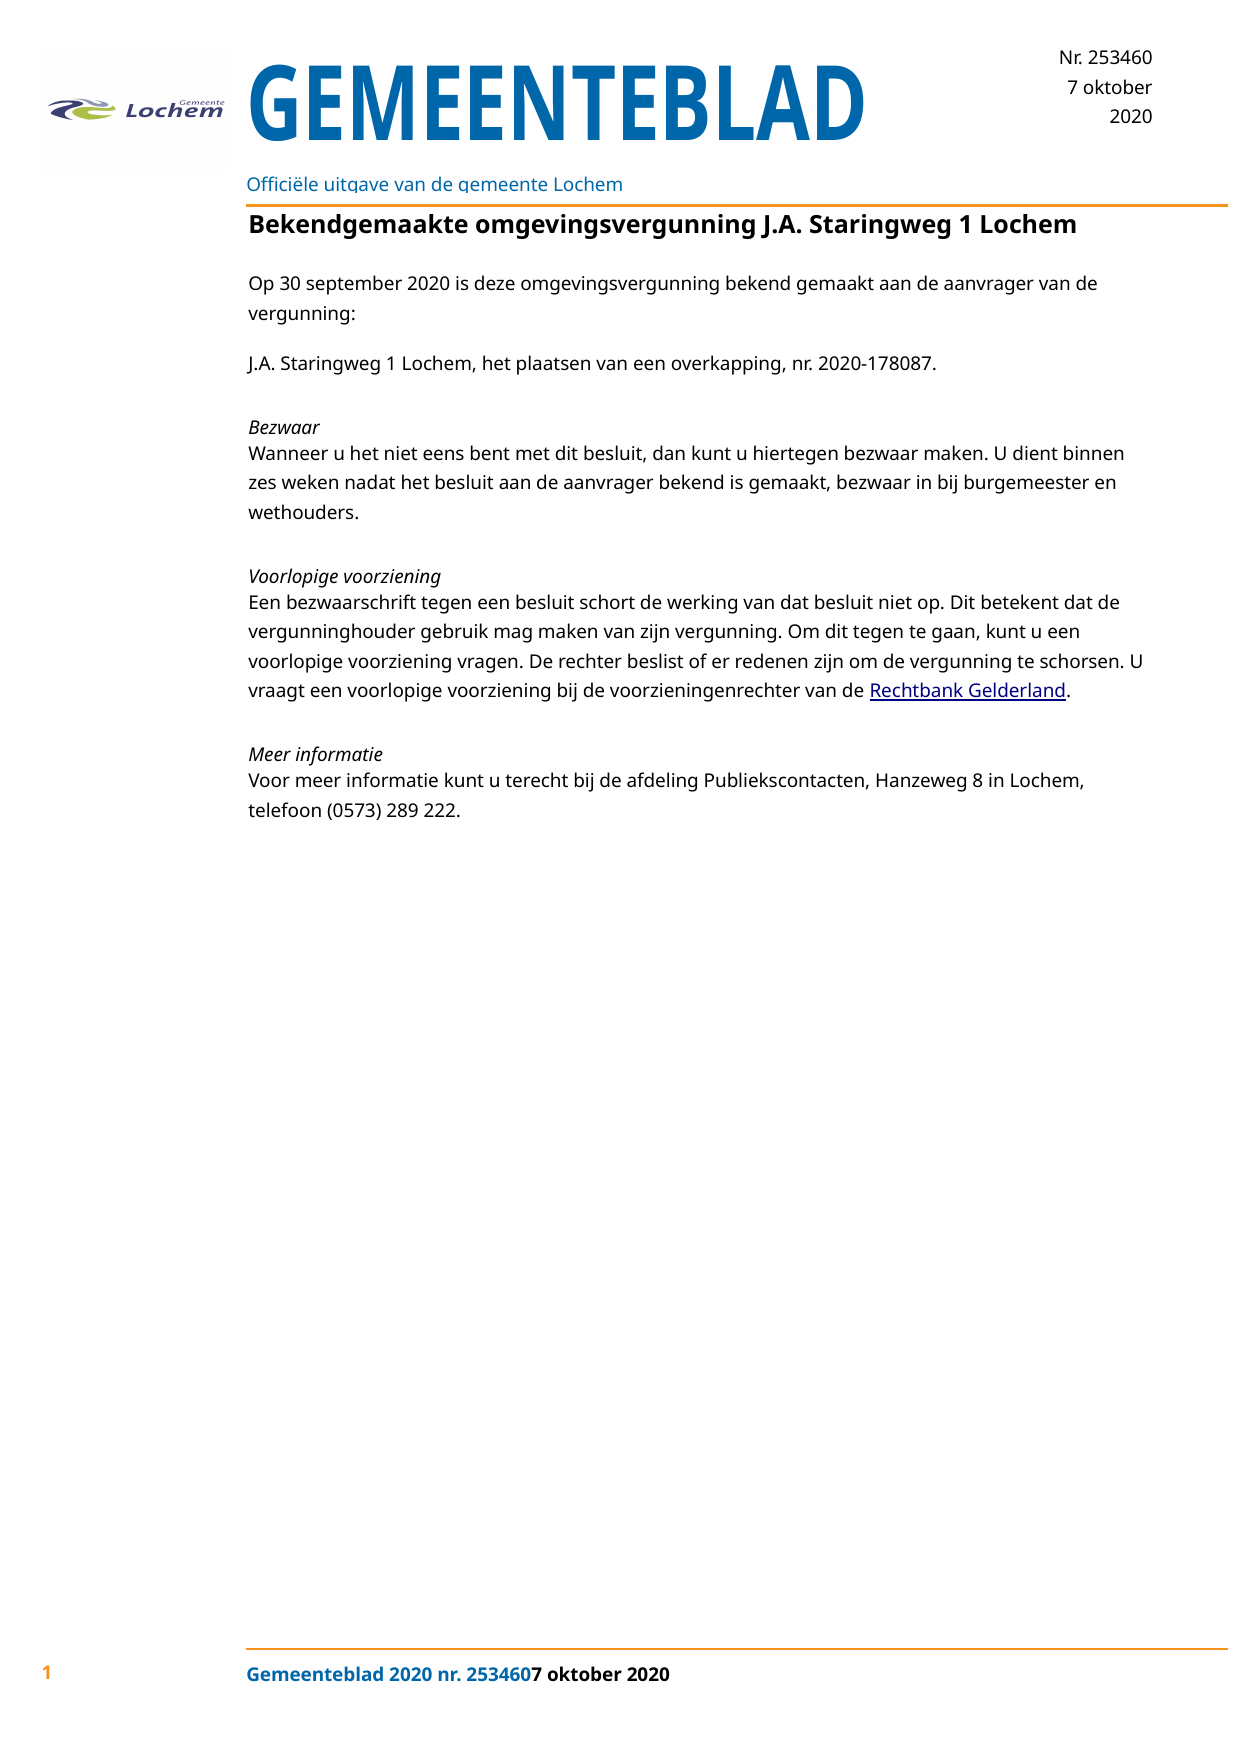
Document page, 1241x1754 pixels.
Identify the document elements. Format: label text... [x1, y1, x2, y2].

text J.A. Staringweg 1 Lochem, het plaatsen van een overkapping, nr. 2020-178087. [248, 350, 1152, 376]
text Een bezwaarschrift tegen een besluit schort de werking van dat besluit niet op. Dit betekent dat de vergunninghouder gebruik mag maken van zijn vergunning. Om dit tegen te gaan, kunt u een voorlopige voorziening vragen. De rechter beslist of er redenen zijn om de vergunning te schorsen. U vraagt een voorlopige voorziening bij de voorzieningenrechter van de Rechtbank Gelderland. [248, 589, 1152, 703]
text Bekendgemaakte omgevingsvergunning J.A. Staringweg 1 Lochem [248, 207, 1152, 241]
text Bezwaar [248, 414, 1152, 440]
text Meer informatie [248, 742, 1152, 767]
text Voorlopige voorziening [248, 563, 1152, 589]
text Op 30 september 2020 is deze omgevingsvergunning bekend gemaakt aan de aanvrager van de vergunning: [248, 270, 1152, 326]
text Voor meer informatie kunt u terecht bij de afdeling Publiekscontacten, Hanzeweg 8 in Lochem, telefoon (0573) 289 222. [248, 767, 1152, 823]
picture [41, 47, 231, 172]
text Wanneer u het niet eens bent met dit besluit, dan kunt u hiertegen bezwaar maken. U dient binnen zes weken nadat het besluit aan de aanvrager bekend is gemaakt, bezwaar in bij burgemeester en wethouders. [248, 440, 1152, 525]
